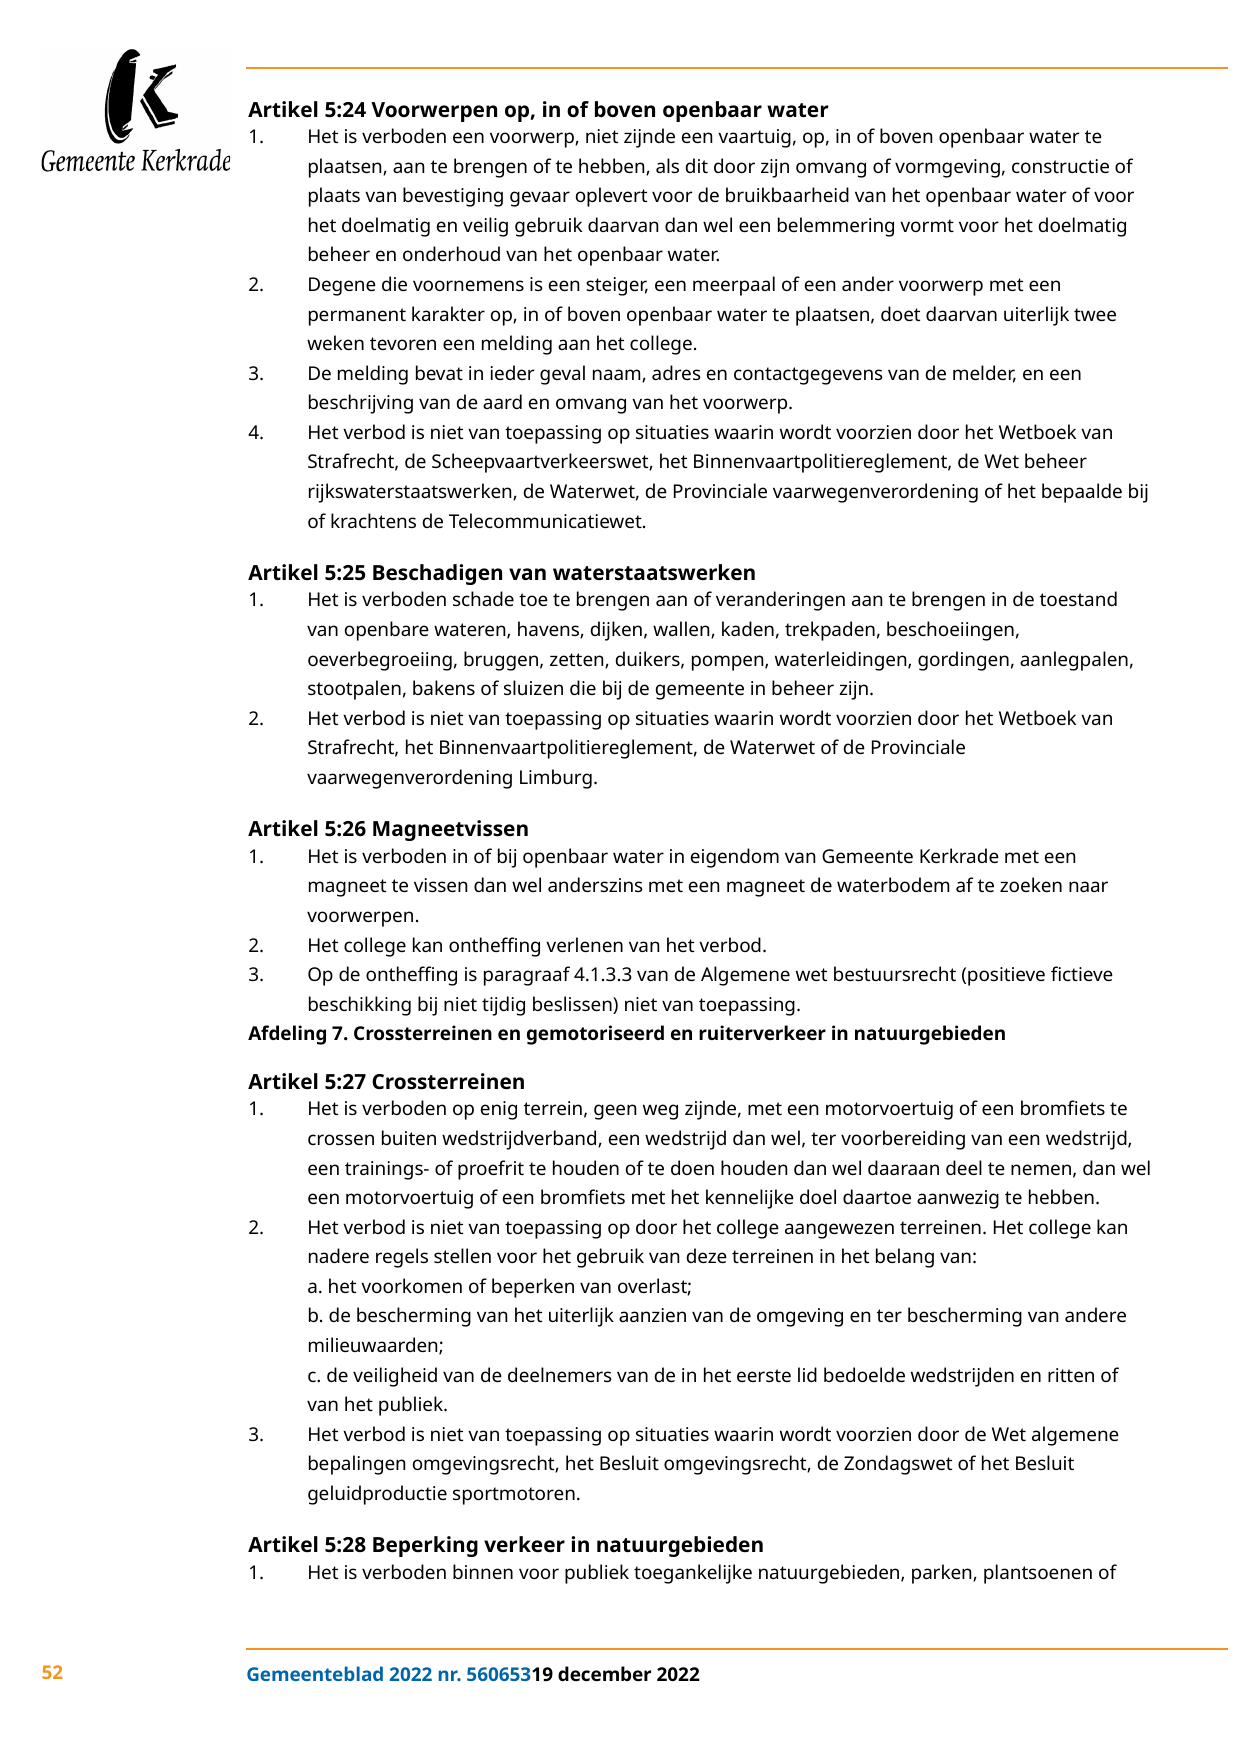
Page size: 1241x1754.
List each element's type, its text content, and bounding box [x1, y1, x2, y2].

text Artikel 5:28 Beperking verkeer in natuurgebieden [248, 1531, 1152, 1559]
list Het verbod is niet van toepassing op situaties waarin wordt voorzien door de Wet algemene bepalingen omgevingsrecht, het Besluit omgevingsrecht, de Zondagswet of het Besluit geluidproductie sportmotoren. [248, 1421, 1152, 1506]
list Het is verboden in of bij openbaar water in eigendom van Gemeente Kerkrade met een magneet te vissen dan wel anderszins met een magneet de waterbodem af te zoeken naar voorwerpen. [248, 843, 1152, 928]
list Degene die voornemens is een steiger, een meerpaal of een ander voorwerp met een permanent karakter op, in of boven openbaar water te plaatsen, doet daarvan uiterlijk twee weken tevoren een melding aan het college. [248, 271, 1152, 356]
list Het college kan ontheffing verlenen van het verbod. [248, 932, 1152, 957]
list Het is verboden schade toe te brengen aan of veranderingen aan te brengen in de toestand van openbare wateren, havens, dijken, wallen, kaden, trekpaden, beschoeiingen, oeverbegroeiing, bruggen, zetten, duikers, pompen, waterleidingen, gordingen, aanlegpalen, stootpalen, bakens of sluizen die bij de gemeente in beheer zijn. [248, 587, 1152, 701]
list Het is verboden op enig terrein, geen weg zijnde, met een motorvoertuig of een bromfiets te crossen buiten wedstrijdverband, een wedstrijd dan wel, ter voorbereiding van een wedstrijd, een trainings- of proefrit te houden of te doen houden dan wel daaraan deel te nemen, dan wel een motorvoertuig of een bromfiets met het kennelijke doel daartoe aanwezig te hebben. [248, 1096, 1152, 1210]
list c. de veiligheid van de deelnemers van de in het eerste lid bedoelde wedstrijden en ritten of van het publiek. [248, 1362, 1152, 1417]
list Het verbod is niet van toepassing op situaties waarin wordt voorzien door het Wetboek van Strafrecht, de Scheepvaartverkeerswet, het Binnenvaartpolitiereglement, de Wet beheer rijkswaterstaatswerken, de Waterwet, de Provinciale vaarwegenverordening of het bepaalde bij of krachtens de Telecommunicatiewet. [248, 419, 1152, 533]
text Artikel 5:24 Voorwerpen op, in of boven openbaar water [248, 95, 1152, 123]
text Artikel 5:26 Magneetvissen [248, 814, 1152, 843]
text Artikel 5:25 Beschadigen van waterstaatswerken [248, 558, 1152, 587]
text Afdeling 7. Crossterreinen en gemotoriseerd en ruiterverkeer in natuurgebieden [248, 1021, 1152, 1046]
list a. het voorkomen of beperken van overlast; [248, 1273, 1152, 1299]
text Artikel 5:27 Crossterreinen [248, 1067, 1152, 1096]
list Het is verboden een voorwerp, niet zijnde een vaartuig, op, in of boven openbaar water te plaatsen, aan te brengen of te hebben, als dit door zijn omvang of vormgeving, constructie of plaats van bevestiging gevaar oplevert voor de bruikbaarheid van het openbaar water of voor het doelmatig en veilig gebruik daarvan dan wel een belemmering vormt voor het doelmatig beheer en onderhoud van het openbaar water. [248, 123, 1152, 267]
list b. de bescherming van het uiterlijk aanzien van de omgeving en ter bescherming van andere milieuwaarden; [248, 1303, 1152, 1358]
list Het verbod is niet van toepassing op situaties waarin wordt voorzien door het Wetboek van Strafrecht, het Binnenvaartpolitiereglement, de Waterwet of de Provinciale vaarwegenverordening Limburg. [248, 705, 1152, 790]
picture [41, 47, 231, 172]
list De melding bevat in ieder geval naam, adres en contactgegevens van de melder, en een beschrijving van de aard en omvang van het voorwerp. [248, 360, 1152, 415]
list Het verbod is niet van toepassing op door het college aangewezen terreinen. Het college kan nadere regels stellen voor het gebruik van deze terreinen in het belang van: [248, 1214, 1152, 1269]
list Het is verboden binnen voor publiek toegankelijke natuurgebieden, parken, plantsoenen of [248, 1559, 1152, 1585]
list Op de ontheffing is paragraaf 4.1.3.3 van de Algemene wet bestuursrecht (positieve fictieve beschikking bij niet tijdig beslissen) niet van toepassing. [248, 961, 1152, 1017]
